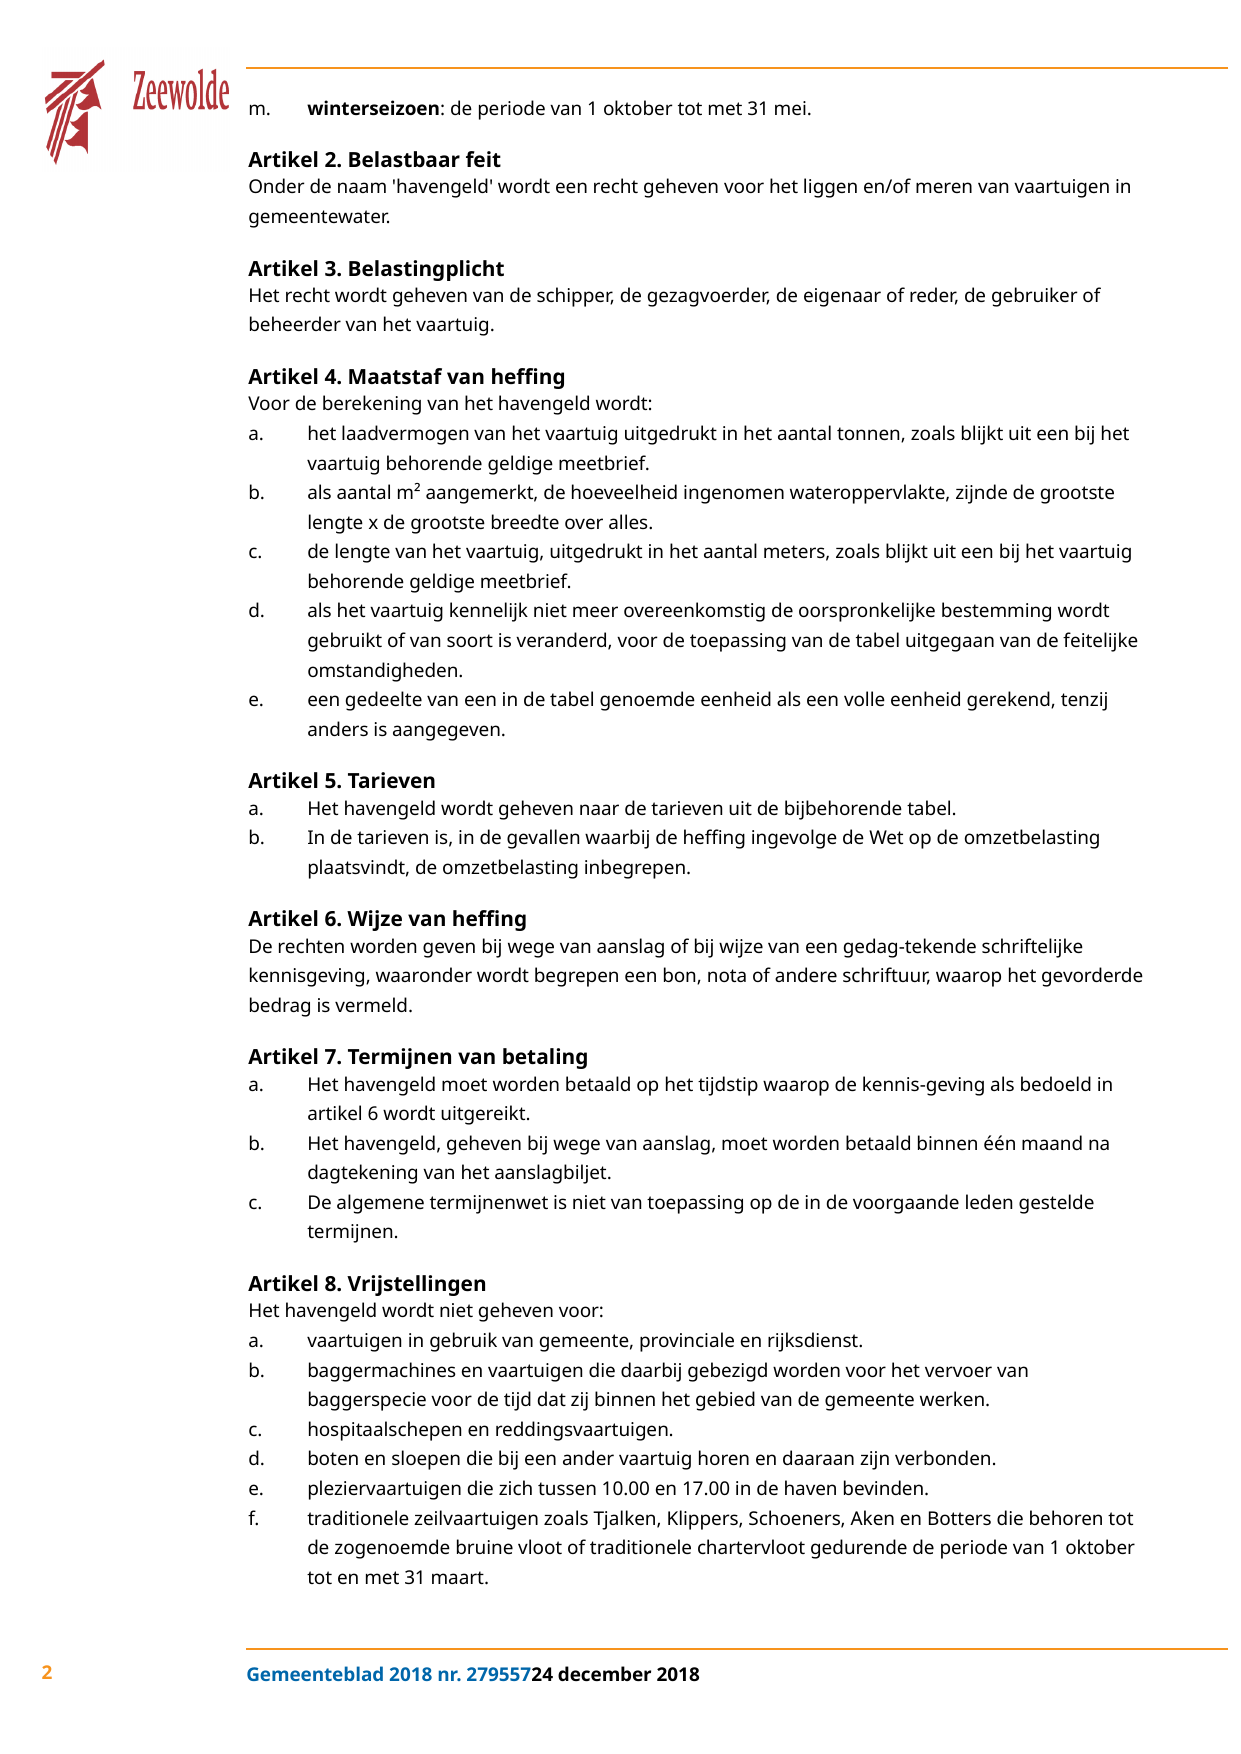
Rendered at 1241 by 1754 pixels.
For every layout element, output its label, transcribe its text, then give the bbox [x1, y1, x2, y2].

picture [41, 47, 231, 172]
list hospitaalschepen en reddingsvaartuigen. [248, 1416, 1152, 1442]
list een gedeelte van een in de tabel genoemde eenheid als een volle eenheid gerekend, tenzij anders is aangegeven. [248, 686, 1152, 742]
list Het havengeld, geheven bij wege van aanslag, moet worden betaald binnen één maand na dagtekening van het aanslagbiljet. [248, 1130, 1152, 1185]
list In de tarieven is, in de gevallen waarbij de heffing ingevolge de Wet op de omzetbelasting plaatsvindt, de omzetbelasting inbegrepen. [248, 824, 1152, 880]
list Het havengeld moet worden betaald op het tijdstip waarop de kennis-geving als bedoeld in artikel 6 wordt uitgereikt. [248, 1071, 1152, 1126]
text Het recht wordt geheven van de schipper, de gezagvoerder, de eigenaar of reder, de gebruiker of beheerder van het vaartuig. [248, 282, 1152, 337]
text Voor de berekening van het havengeld wordt: [248, 391, 1152, 416]
list pleziervaartuigen die zich tussen 10.00 en 17.00 in de haven bevinden. [248, 1475, 1152, 1501]
list winterseizoen: de periode van 1 oktober tot met 31 mei. [248, 95, 1152, 121]
list vaartuigen in gebruik van gemeente, provinciale en rijksdienst. [248, 1327, 1152, 1353]
text Artikel 3. Belastingplicht [248, 254, 1152, 282]
text De rechten worden geven bij wege van aanslag of bij wijze van een gedag-tekende schriftelijke kennisgeving, waaronder wordt begrepen een bon, nota of andere schriftuur, waarop het gevorderde bedrag is vermeld. [248, 933, 1152, 1018]
list de lengte van het vaartuig, uitgedrukt in het aantal meters, zoals blijkt uit een bij het vaartuig behorende geldige meetbrief. [248, 538, 1152, 594]
list als aantal m² aangemerkt, de hoeveelheid ingenomen wateroppervlakte, zijnde de grootste lengte x de grootste breedte over alles. [248, 479, 1152, 534]
list het laadvermogen van het vaartuig uitgedrukt in het aantal tonnen, zoals blijkt uit een bij het vaartuig behorende geldige meetbrief. [248, 420, 1152, 475]
text Artikel 4. Maatstaf van heffing [248, 362, 1152, 391]
list baggermachines en vaartuigen die daarbij gebezigd worden voor het vervoer van baggerspecie voor de tijd dat zij binnen het gebied van de gemeente werken. [248, 1357, 1152, 1412]
list als het vaartuig kennelijk niet meer overeenkomstig de oorspronkelijke bestemming wordt gebruikt of van soort is veranderd, voor de toepassing van de tabel uitgegaan van de feitelijke omstandigheden. [248, 598, 1152, 682]
list boten en sloepen die bij een ander vaartuig horen en daaraan zijn verbonden. [248, 1446, 1152, 1471]
list traditionele zeilvaartuigen zoals Tjalken, Klippers, Schoeners, Aken en Botters die behoren tot de zogenoemde bruine vloot of traditionele chartervloot gedurende de periode van 1 oktober tot en met 31 maart. [248, 1505, 1152, 1589]
text Artikel 5. Tarieven [248, 766, 1152, 795]
text Artikel 8. Vrijstellingen [248, 1269, 1152, 1298]
text Onder de naam 'havengeld' wordt een recht geheven voor het liggen en/of meren van vaartuigen in gemeentewater. [248, 174, 1152, 229]
text Artikel 7. Termijnen van betaling [248, 1042, 1152, 1071]
text Het havengeld wordt niet geheven voor: [248, 1298, 1152, 1323]
list Het havengeld wordt geheven naar de tarieven uit de bijbehorende tabel. [248, 795, 1152, 821]
text Artikel 2. Belastbaar feit [248, 145, 1152, 174]
text Artikel 6. Wijze van heffing [248, 904, 1152, 933]
list De algemene termijnenwet is niet van toepassing op de in de voorgaande leden gestelde termijnen. [248, 1189, 1152, 1244]
